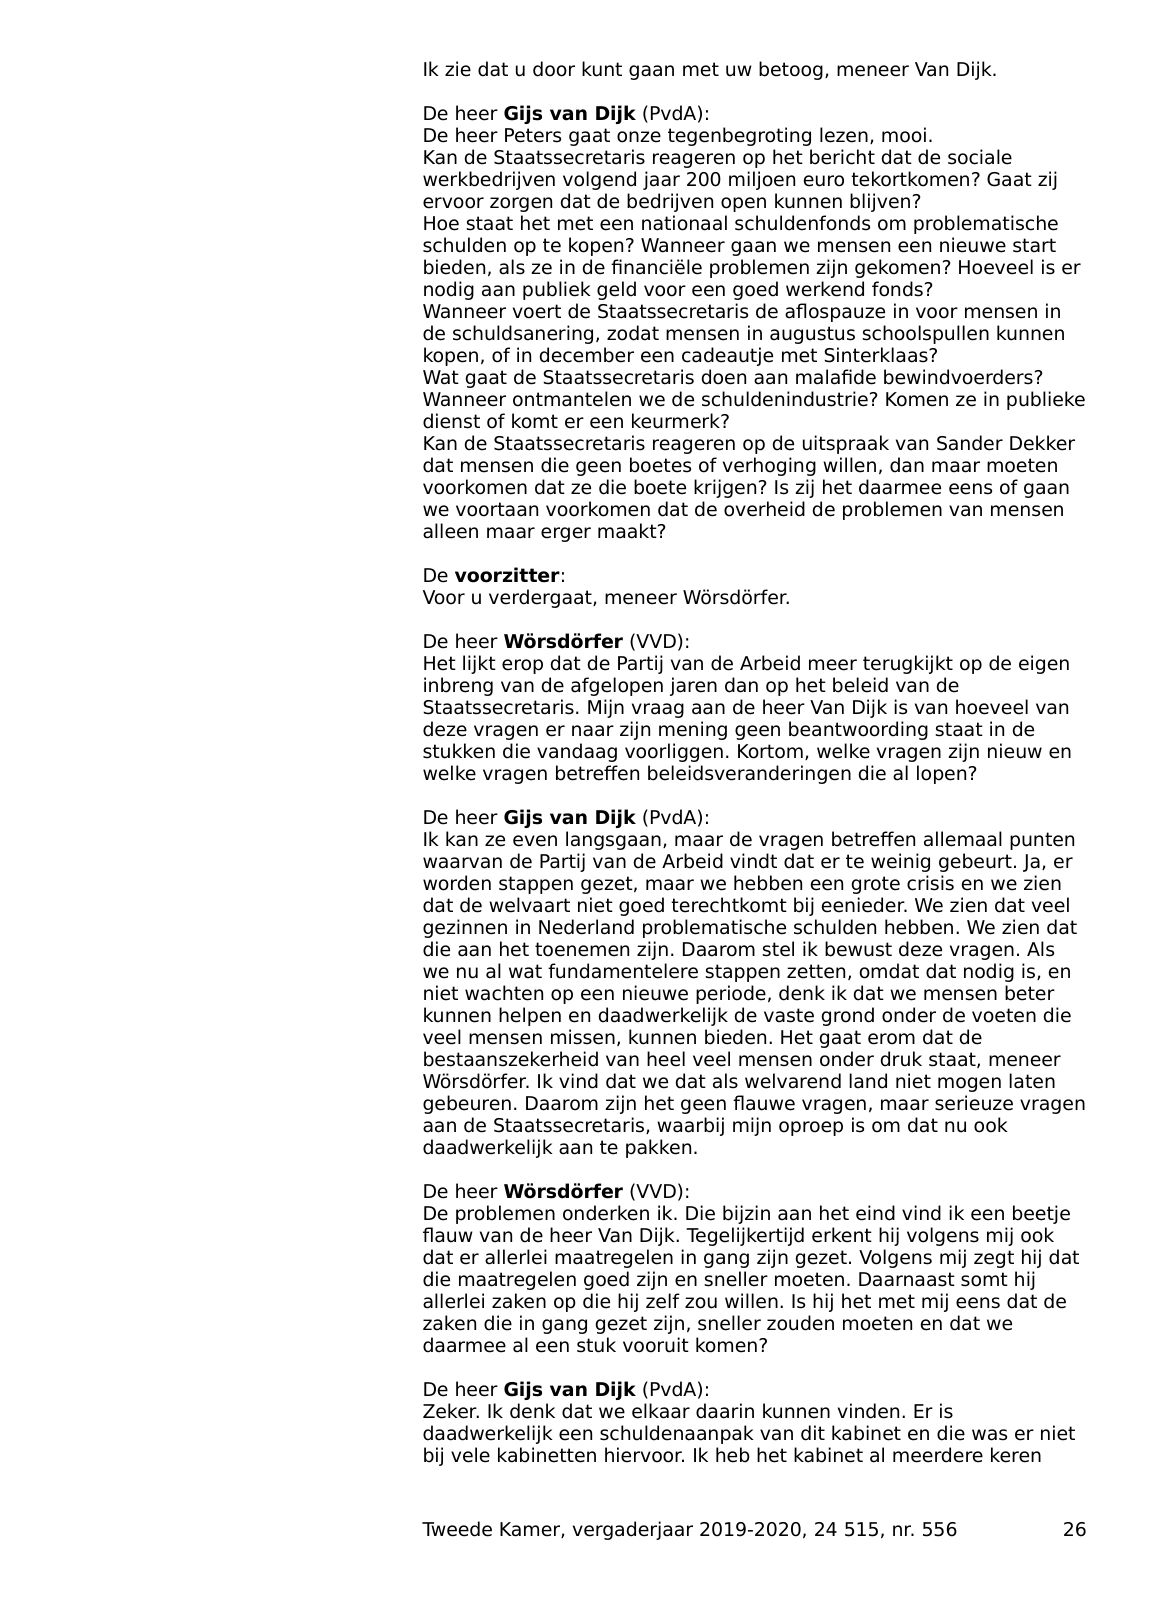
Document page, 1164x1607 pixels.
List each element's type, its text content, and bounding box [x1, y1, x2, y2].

text De heer Wörsdörfer (VVD): [422, 631, 1087, 653]
text Kan de Staatssecretaris reageren op de uitspraak van Sander Dekker dat mensen die geen boetes of verhoging willen, dan maar moeten voorkomen dat ze die boete krijgen? Is zij het daarmee eens of gaan we voortaan voorkomen dat de overheid de problemen van mensen alleen maar erger maakt? [422, 433, 1087, 543]
text Kan de Staatssecretaris reageren op het bericht dat de sociale werkbedrijven volgend jaar 200 miljoen euro tekortkomen? Gaat zij ervoor zorgen dat de bedrijven open kunnen blijven? [422, 147, 1087, 213]
text De heer Gijs van Dijk (PvdA): [422, 1379, 1087, 1401]
text Zeker. Ik denk dat we elkaar daarin kunnen vinden. Er is daadwerkelijk een schuldenaanpak van dit kabinet en die was er niet bij vele kabinetten hiervoor. Ik heb het kabinet al meerdere keren [422, 1401, 1087, 1467]
text Wat gaat de Staatssecretaris doen aan malafide bewindvoerders? Wanneer ontmantelen we de schuldenindustrie? Komen ze in publieke dienst of komt er een keurmerk? [422, 367, 1087, 433]
text Het lijkt erop dat de Partij van de Arbeid meer terugkijkt op de eigen inbreng van de afgelopen jaren dan op het beleid van de Staatssecretaris. Mijn vraag aan de heer Van Dijk is van hoeveel van deze vragen er naar zijn mening geen beantwoording staat in de stukken die vandaag voorliggen. Kortom, welke vragen zijn nieuw en welke vragen betreffen beleidsveranderingen die al lopen? [422, 653, 1087, 785]
text De heer Wörsdörfer (VVD): [422, 1181, 1087, 1203]
text De heer Gijs van Dijk (PvdA): [422, 807, 1087, 829]
text Ik kan ze even langsgaan, maar de vragen betreffen allemaal punten waarvan de Partij van de Arbeid vindt dat er te weinig gebeurt. Ja, er worden stappen gezet, maar we hebben een grote crisis en we zien dat de welvaart niet goed terechtkomt bij eenieder. We zien dat veel gezinnen in Nederland problematische schulden hebben. We zien dat die aan het toenemen zijn. Daarom stel ik bewust deze vragen. Als we nu al wat fundamentelere stappen zetten, omdat dat nodig is, en niet wachten op een nieuwe periode, denk ik dat we mensen beter kunnen helpen en daadwerkelijk de vaste grond onder de voeten die veel mensen missen, kunnen bieden. Het gaat erom dat de bestaanszekerheid van heel veel mensen onder druk staat, meneer Wörsdörfer. Ik vind dat we dat als welvarend land niet mogen laten gebeuren. Daarom zijn het geen flauwe vragen, maar serieuze vragen aan de Staatssecretaris, waarbij mijn oproep is om dat nu ook daadwerkelijk aan te pakken. [422, 829, 1087, 1159]
text De heer Peters gaat onze tegenbegroting lezen, mooi. [422, 125, 1087, 147]
text Wanneer voert de Staatssecretaris de aflospauze in voor mensen in de schuldsanering, zodat mensen in augustus schoolspullen kunnen kopen, of in december een cadeautje met Sinterklaas? [422, 301, 1087, 367]
text De problemen onderken ik. Die bijzin aan het eind vind ik een beetje flauw van de heer Van Dijk. Tegelijkertijd erkent hij volgens mij ook dat er allerlei maatregelen in gang zijn gezet. Volgens mij zegt hij dat die maatregelen goed zijn en sneller moeten. Daarnaast somt hij allerlei zaken op die hij zelf zou willen. Is hij het met mij eens dat de zaken die in gang gezet zijn, sneller zouden moeten en dat we daarmee al een stuk vooruit komen? [422, 1203, 1087, 1357]
text De voorzitter: [422, 565, 1087, 587]
text Voor u verdergaat, meneer Wörsdörfer. [422, 587, 1087, 609]
text Hoe staat het met een nationaal schuldenfonds om problematische schulden op te kopen? Wanneer gaan we mensen een nieuwe start bieden, als ze in de financiële problemen zijn gekomen? Hoeveel is er nodig aan publiek geld voor een goed werkend fonds? [422, 213, 1087, 301]
text Ik zie dat u door kunt gaan met uw betoog, meneer Van Dijk. [422, 59, 1087, 81]
text De heer Gijs van Dijk (PvdA): [422, 103, 1087, 125]
